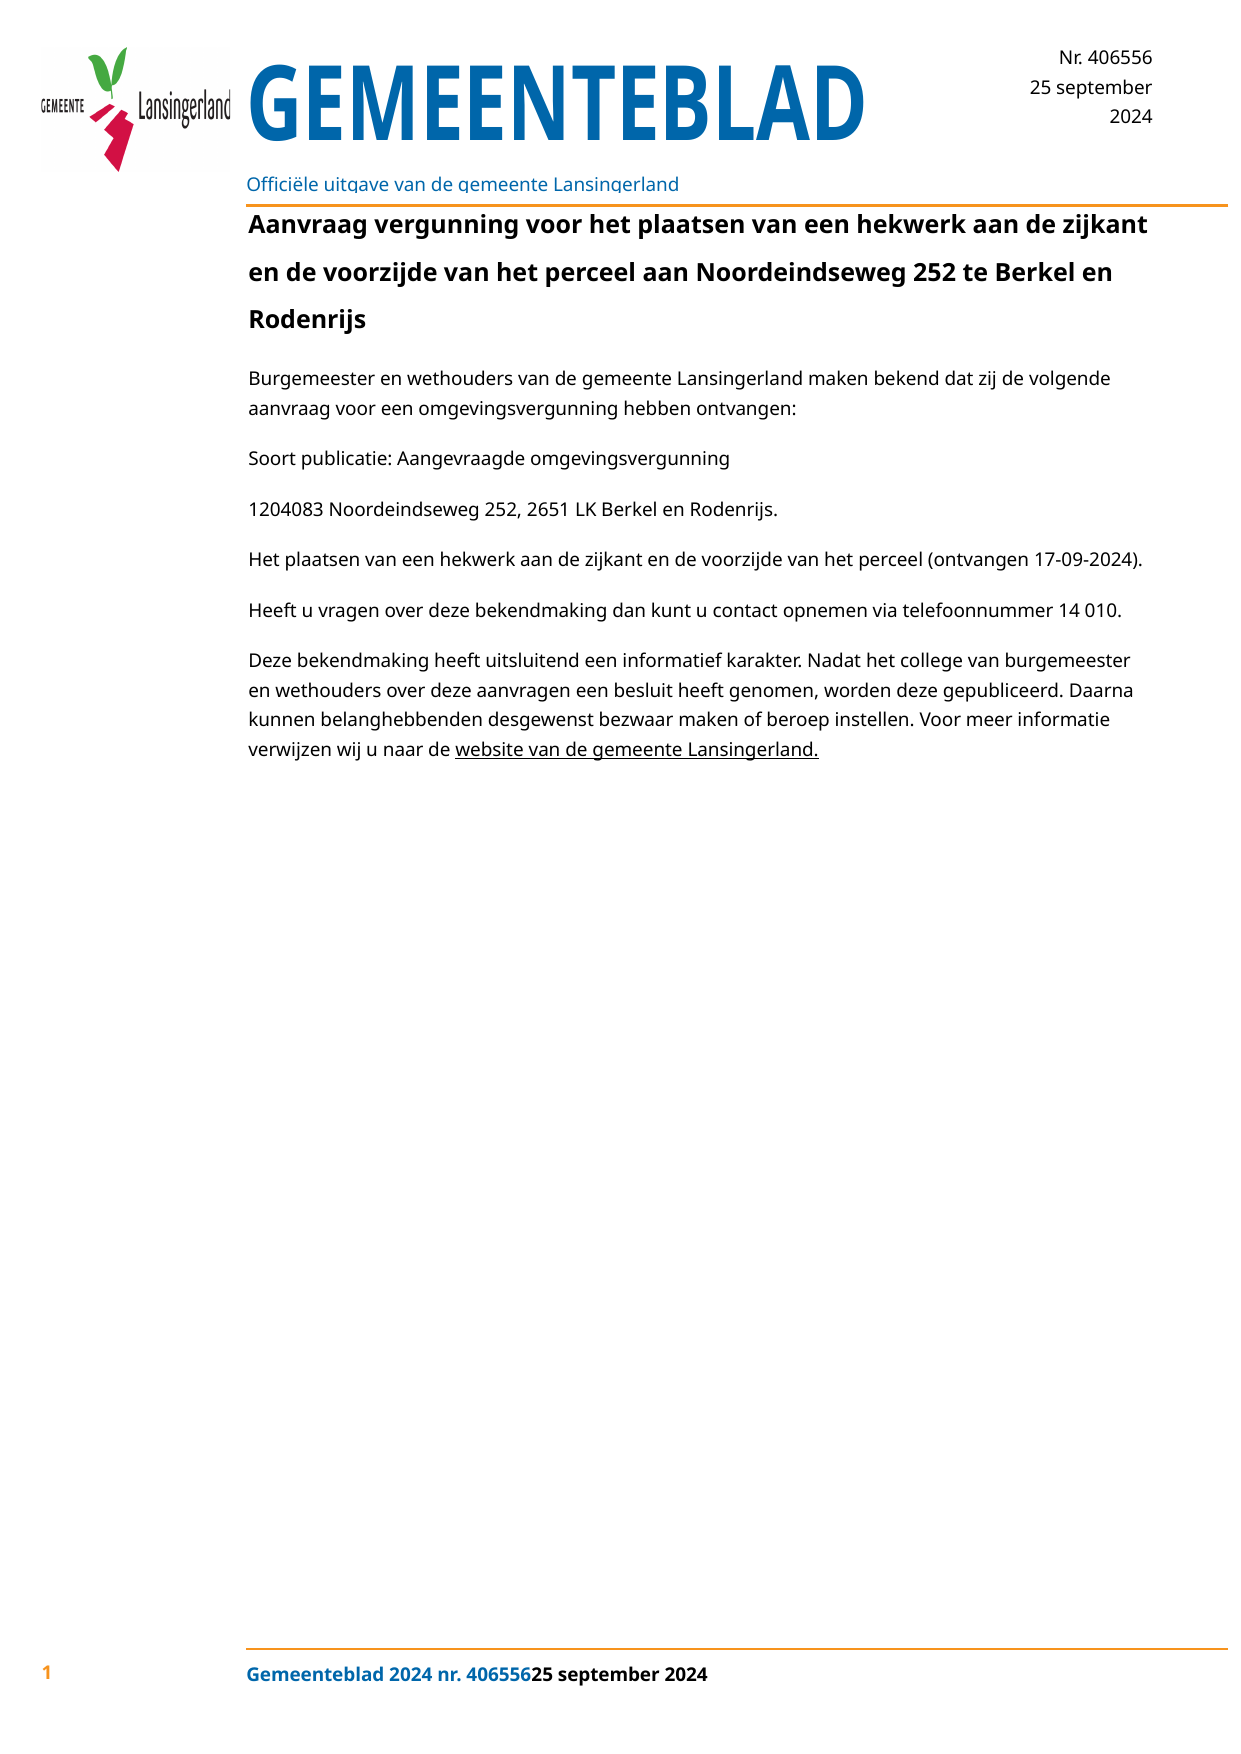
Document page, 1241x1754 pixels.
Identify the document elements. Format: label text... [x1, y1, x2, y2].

text Het plaatsen van een hekwerk aan de zijkant en de voorzijde van het perceel (ontvangen 17-09-2024). [248, 546, 1152, 572]
picture [41, 47, 231, 172]
text 1204083 Noordeindseweg 252, 2651 LK Berkel en Rodenrijs. [248, 496, 1152, 522]
text Heeft u vragen over deze bekendmaking dan kunt u contact opnemen via telefoonnummer 14 010. [248, 597, 1152, 622]
text Soort publicatie: Aangevraagde omgevingsvergunning [248, 446, 1152, 471]
text Deze bekendmaking heeft uitsluitend een informatief karakter. Nadat het college van burgemeester en wethouders over deze aanvragen een besluit heeft genomen, worden deze gepubliceerd. Daarna kunnen belanghebbenden desgewenst bezwaar maken of beroep instellen. Voor meer informatie verwijzen wij u naar de website van de gemeente Lansingerland. [248, 647, 1152, 762]
text Aanvraag vergunning voor het plaatsen van een hekwerk aan de zijkant en de voorzijde van het perceel aan Noordeindseweg 252 te Berkel en Rodenrijs [248, 207, 1152, 336]
text Burgemeester en wethouders van de gemeente Lansingerland maken bekend dat zij de volgende aanvraag voor een omgevingsvergunning hebben ontvangen: [248, 366, 1152, 421]
